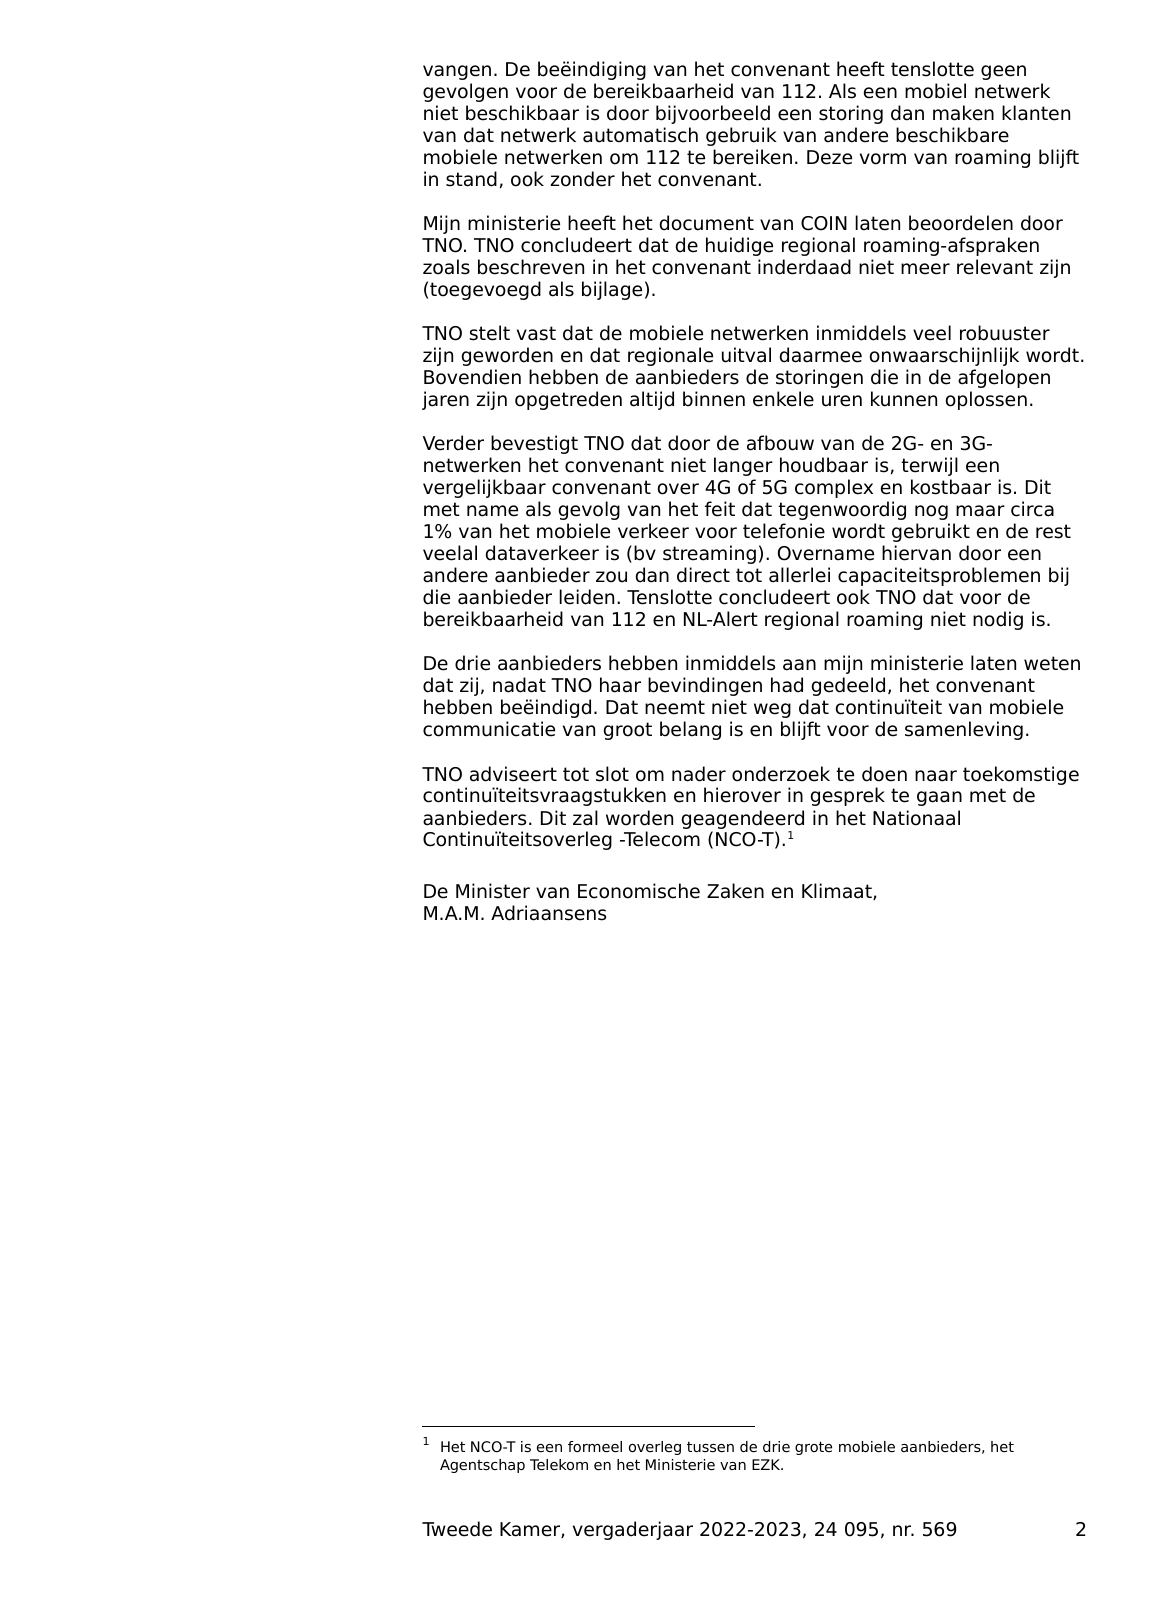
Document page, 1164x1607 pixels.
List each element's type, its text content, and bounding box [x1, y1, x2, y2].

text Het NCO-T is een formeel overleg tussen de drie grote mobiele aanbieders, het Agentschap Telekom en het Ministerie van EZK. [422, 1435, 1087, 1474]
text TNO stelt vast dat de mobiele netwerken inmiddels veel robuuster zijn geworden en dat regionale uitval daarmee onwaarschijnlijk wordt. Bovendien hebben de aanbieders de storingen die in de afgelopen jaren zijn opgetreden altijd binnen enkele uren kunnen oplossen. [422, 323, 1087, 411]
text Mijn ministerie heeft het document van COIN laten beoordelen door TNO. TNO concludeert dat de huidige regional roaming-afspraken zoals beschreven in het convenant inderdaad niet meer relevant zijn (toegevoegd als bijlage). [422, 213, 1087, 301]
text vangen. De beëindiging van het convenant heeft tenslotte geen gevolgen voor de bereikbaarheid van 112. Als een mobiel netwerk niet beschikbaar is door bijvoorbeeld een storing dan maken klanten van dat netwerk automatisch gebruik van andere beschikbare mobiele netwerken om 112 te bereiken. Deze vorm van roaming blijft in stand, ook zonder het convenant. [422, 59, 1087, 191]
text De Minister van Economische Zaken en Klimaat, M.A.M. Adriaansens [422, 881, 1087, 925]
text De drie aanbieders hebben inmiddels aan mijn ministerie laten weten dat zij, nadat TNO haar bevindingen had gedeeld, het convenant hebben beëindigd. Dat neemt niet weg dat continuïteit van mobiele communicatie van groot belang is en blijft voor de samenleving. [422, 653, 1087, 741]
text TNO adviseert tot slot om nader onderzoek te doen naar toekomstige continuïteitsvraagstukken en hierover in gesprek te gaan met de aanbieders. Dit zal worden geagendeerd in het Nationaal Continuïteitsoverleg -Telecom (NCO-T). [422, 763, 1087, 851]
text Verder bevestigt TNO dat door de afbouw van de 2G- en 3G-netwerken het convenant niet langer houdbaar is, terwijl een vergelijkbaar convenant over 4G of 5G complex en kostbaar is. Dit met name als gevolg van het feit dat tegenwoordig nog maar circa 1% van het mobiele verkeer voor telefonie wordt gebruikt en de rest veelal dataverkeer is (bv streaming). Overname hiervan door een andere aanbieder zou dan direct tot allerlei capaciteitsproblemen bij die aanbieder leiden. Tenslotte concludeert ook TNO dat voor de bereikbaarheid van 112 en NL-Alert regional roaming niet nodig is. [422, 433, 1087, 631]
